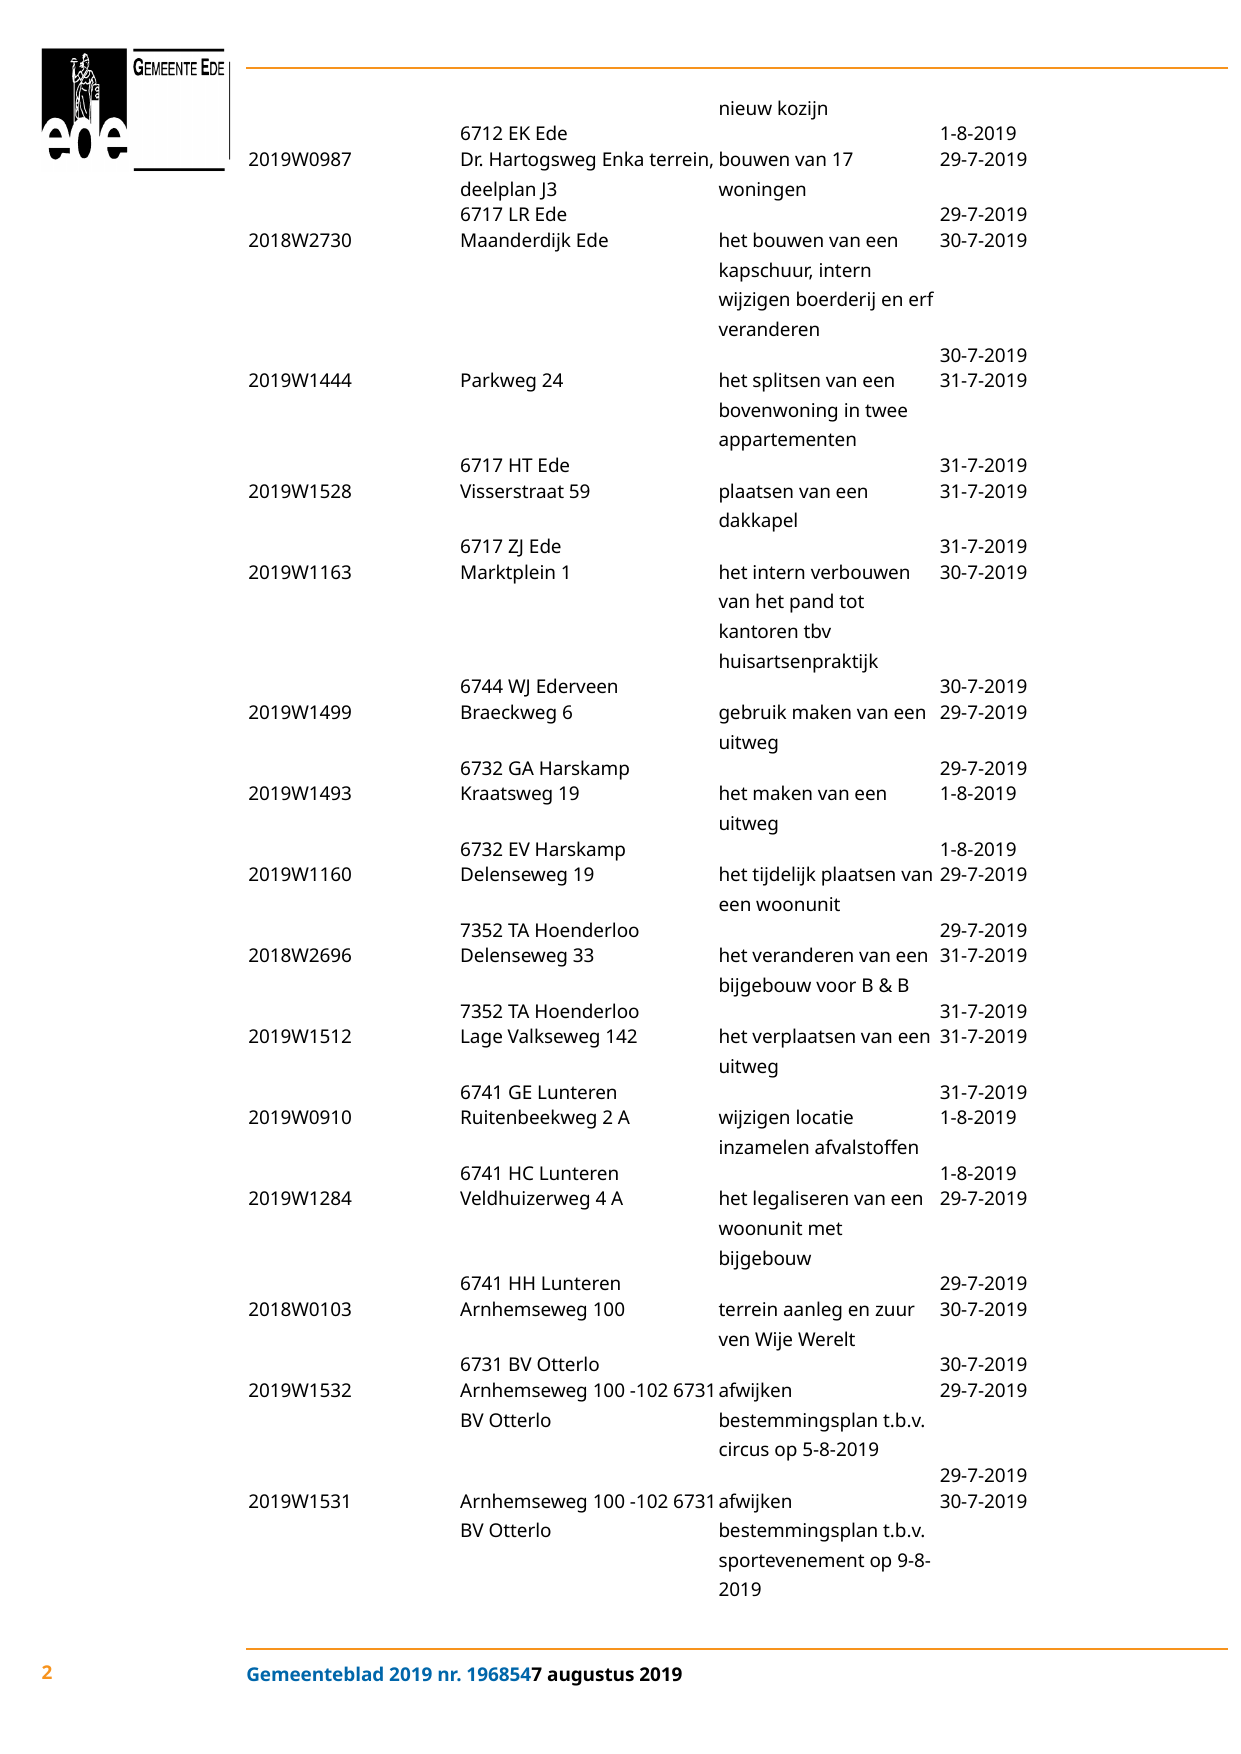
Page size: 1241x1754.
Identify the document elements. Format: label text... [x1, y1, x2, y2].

table_cell het legaliseren van een woonunit met bijgebouw [718, 1186, 939, 1271]
table_cell 29-7-2019 [940, 1377, 1152, 1462]
table_cell [248, 202, 460, 227]
table_cell [248, 998, 460, 1023]
table_cell 7352 TA Hoenderloo [460, 998, 718, 1023]
table_cell 31-7-2019 [940, 453, 1152, 478]
table_cell 2018W2696 [248, 943, 460, 998]
table_cell Visserstraat 59 [460, 478, 718, 533]
table_cell [248, 1079, 460, 1104]
table_cell Arnhemseweg 100 -102 6731 BV Otterlo [460, 1377, 718, 1462]
table_cell het tijdelijk plaatsen van een woonunit [718, 861, 939, 917]
table_cell 31-7-2019 [940, 534, 1152, 559]
table_cell 7352 TA Hoenderloo [460, 917, 718, 942]
table_cell 29-7-2019 [940, 861, 1152, 917]
table_cell [248, 1352, 460, 1377]
table_cell Ruitenbeekweg 2 A [460, 1105, 718, 1160]
table_cell 1-8-2019 [940, 836, 1152, 861]
table_cell 1-8-2019 [940, 1160, 1152, 1186]
table_cell 2019W0910 [248, 1105, 460, 1160]
table_cell [718, 917, 939, 942]
table_cell Parkweg 24 [460, 368, 718, 452]
table_cell 30-7-2019 [940, 227, 1152, 342]
table_cell 29-7-2019 [940, 1186, 1152, 1271]
table_cell 31-7-2019 [940, 478, 1152, 533]
table_cell 6731 BV Otterlo [460, 1352, 718, 1377]
table_cell 31-7-2019 [940, 1024, 1152, 1079]
table_cell nieuw kozijn [718, 95, 939, 121]
table_cell [248, 755, 460, 780]
table_cell 31-7-2019 [940, 368, 1152, 452]
table_cell 29-7-2019 [940, 755, 1152, 780]
table_cell Marktplein 1 [460, 559, 718, 674]
table_cell Dr. Hartogsweg Enka terrein, deelplan J3 [460, 146, 718, 202]
table_cell wijzigen locatie inzamelen afvalstoffen [718, 1105, 939, 1160]
table_cell Braeckweg 6 [460, 699, 718, 755]
table_cell 2019W1163 [248, 559, 460, 674]
table_cell [718, 453, 939, 478]
table_cell [718, 1352, 939, 1377]
picture [41, 47, 231, 172]
table_cell het verplaatsen van een uitweg [718, 1024, 939, 1079]
table_cell het splitsen van een bovenwoning in twee appartementen [718, 368, 939, 452]
table_cell plaatsen van een dakkapel [718, 478, 939, 533]
table_cell [718, 1160, 939, 1186]
table_cell 2019W1532 [248, 1377, 460, 1462]
table_cell [940, 95, 1152, 121]
table_cell Delenseweg 33 [460, 943, 718, 998]
table_cell 30-7-2019 [940, 1296, 1152, 1352]
table_cell 31-7-2019 [940, 943, 1152, 998]
table_cell terrein aanleg en zuur ven Wije Werelt [718, 1296, 939, 1352]
table_cell [718, 1079, 939, 1104]
table_cell 2019W1160 [248, 861, 460, 917]
table_cell [718, 836, 939, 861]
table_cell 29-7-2019 [940, 1271, 1152, 1296]
table_cell 6732 EV Harskamp [460, 836, 718, 861]
table_cell 30-7-2019 [940, 1488, 1152, 1602]
table_cell 6712 EK Ede [460, 121, 718, 146]
table_cell [248, 1271, 460, 1296]
table_cell [718, 121, 939, 146]
table_cell 6741 HH Lunteren [460, 1271, 718, 1296]
table_cell 2019W1284 [248, 1186, 460, 1271]
table_cell 2018W0103 [248, 1296, 460, 1352]
table_cell het maken van een uitweg [718, 780, 939, 836]
table_cell 30-7-2019 [940, 559, 1152, 674]
table_cell [460, 342, 718, 367]
table_cell 6744 WJ Ederveen [460, 674, 718, 699]
table_cell [248, 453, 460, 478]
table_cell 1-8-2019 [940, 121, 1152, 146]
table_cell [248, 95, 460, 121]
table_cell Arnhemseweg 100 -102 6731 BV Otterlo [460, 1488, 718, 1602]
table_cell het veranderen van een bijgebouw voor B & B [718, 943, 939, 998]
table_cell [248, 674, 460, 699]
table_cell Veldhuizerweg 4 A [460, 1186, 718, 1271]
table_cell bouwen van 17 woningen [718, 146, 939, 202]
table_cell 31-7-2019 [940, 998, 1152, 1023]
table_cell 29-7-2019 [940, 1462, 1152, 1488]
table_cell 6741 GE Lunteren [460, 1079, 718, 1104]
table_cell afwijken bestemmingsplan t.b.v. sportevenement op 9-8-2019 [718, 1488, 939, 1602]
table_cell 6732 GA Harskamp [460, 755, 718, 780]
table_cell 29-7-2019 [940, 202, 1152, 227]
table_cell 6717 ZJ Ede [460, 534, 718, 559]
table_cell het intern verbouwen van het pand tot kantoren tbv huisartsenpraktijk [718, 559, 939, 674]
table_cell 2019W1499 [248, 699, 460, 755]
table_cell 2019W1493 [248, 780, 460, 836]
table_cell 2018W2730 [248, 227, 460, 342]
table_cell Lage Valkseweg 142 [460, 1024, 718, 1079]
table_cell Kraatsweg 19 [460, 780, 718, 836]
table_cell afwijken bestemmingsplan t.b.v. circus op 5-8-2019 [718, 1377, 939, 1462]
table_cell 2019W1528 [248, 478, 460, 533]
table_cell 6717 HT Ede [460, 453, 718, 478]
table_cell 31-7-2019 [940, 1079, 1152, 1104]
table_cell [248, 836, 460, 861]
table_cell [718, 674, 939, 699]
table_cell [718, 998, 939, 1023]
table_cell [248, 917, 460, 942]
table_cell [248, 534, 460, 559]
table_cell 2019W1531 [248, 1488, 460, 1602]
table_cell [248, 1160, 460, 1186]
table_cell 30-7-2019 [940, 674, 1152, 699]
table_cell 2019W1444 [248, 368, 460, 452]
table_cell [718, 1462, 939, 1488]
table_cell 6741 HC Lunteren [460, 1160, 718, 1186]
table_cell [248, 1462, 460, 1488]
table_cell 29-7-2019 [940, 146, 1152, 202]
table_cell [460, 95, 718, 121]
table_cell 6717 LR Ede [460, 202, 718, 227]
table_cell [718, 755, 939, 780]
table_cell 29-7-2019 [940, 917, 1152, 942]
table_cell [718, 342, 939, 367]
table_cell Arnhemseweg 100 [460, 1296, 718, 1352]
table_cell 1-8-2019 [940, 1105, 1152, 1160]
table_cell [248, 342, 460, 367]
table_cell 1-8-2019 [940, 780, 1152, 836]
table_cell [718, 1271, 939, 1296]
table_cell [248, 121, 460, 146]
table_cell gebruik maken van een uitweg [718, 699, 939, 755]
table_cell [718, 202, 939, 227]
table_cell Delenseweg 19 [460, 861, 718, 917]
table_cell 2019W1512 [248, 1024, 460, 1079]
table_cell [460, 1462, 718, 1488]
table_cell het bouwen van een kapschuur, intern wijzigen boerderij en erf veranderen [718, 227, 939, 342]
table_cell 2019W0987 [248, 146, 460, 202]
table_cell [718, 534, 939, 559]
table_cell Maanderdijk Ede [460, 227, 718, 342]
table_cell 30-7-2019 [940, 342, 1152, 367]
table_cell 29-7-2019 [940, 699, 1152, 755]
table_cell 30-7-2019 [940, 1352, 1152, 1377]
